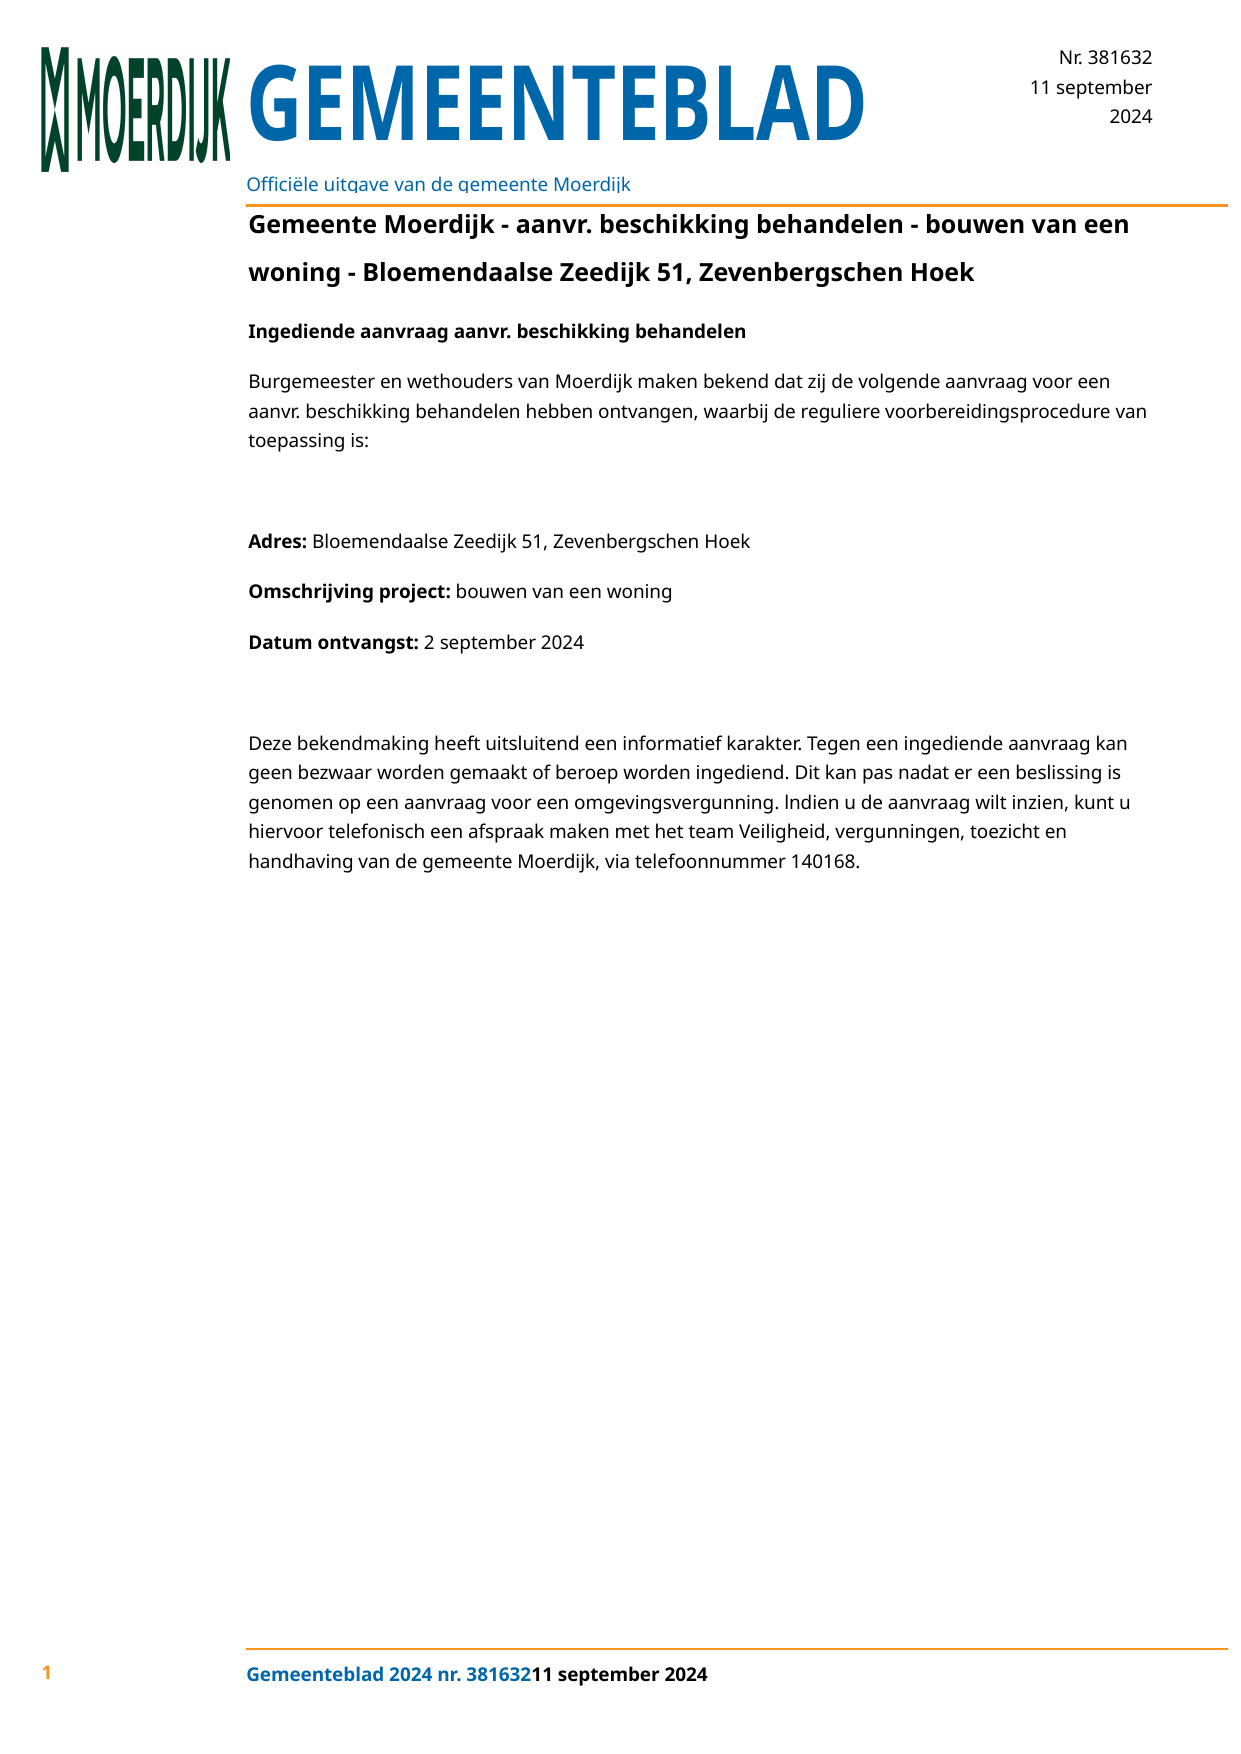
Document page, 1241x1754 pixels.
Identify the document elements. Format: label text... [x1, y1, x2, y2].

text Ingediende aanvraag aanvr. beschikking behandelen [248, 318, 1152, 344]
text Deze bekendmaking heeft uitsluitend een informatief karakter. Tegen een ingediende aanvraag kan geen bezwaar worden gemaakt of beroep worden ingediend. Dit kan pas nadat er een beslissing is genomen op een aanvraag voor een omgevingsvergunning. lndien u de aanvraag wilt inzien, kunt u hiervoor telefonisch een afspraak maken met het team Veiligheid, vergunningen, toezicht en handhaving van de gemeente Moerdijk, via telefoonnummer 140168. [248, 730, 1152, 874]
text Adres: Bloemendaalse Zeedijk 51, Zevenbergschen Hoek [248, 528, 1152, 554]
text Burgemeester en wethouders van Moerdijk maken bekend dat zij de volgende aanvraag voor een aanvr. beschikking behandelen hebben ontvangen, waarbij de reguliere voorbereidingsprocedure van toepassing is: [248, 368, 1152, 453]
text Gemeente Moerdijk - aanvr. beschikking behandelen - bouwen van een woning - Bloemendaalse Zeedijk 51, Zevenbergschen Hoek [248, 207, 1152, 288]
text Datum ontvangst: 2 september 2024 [248, 629, 1152, 655]
picture [41, 47, 231, 172]
text Omschrijving project: bouwen van een woning [248, 579, 1152, 604]
